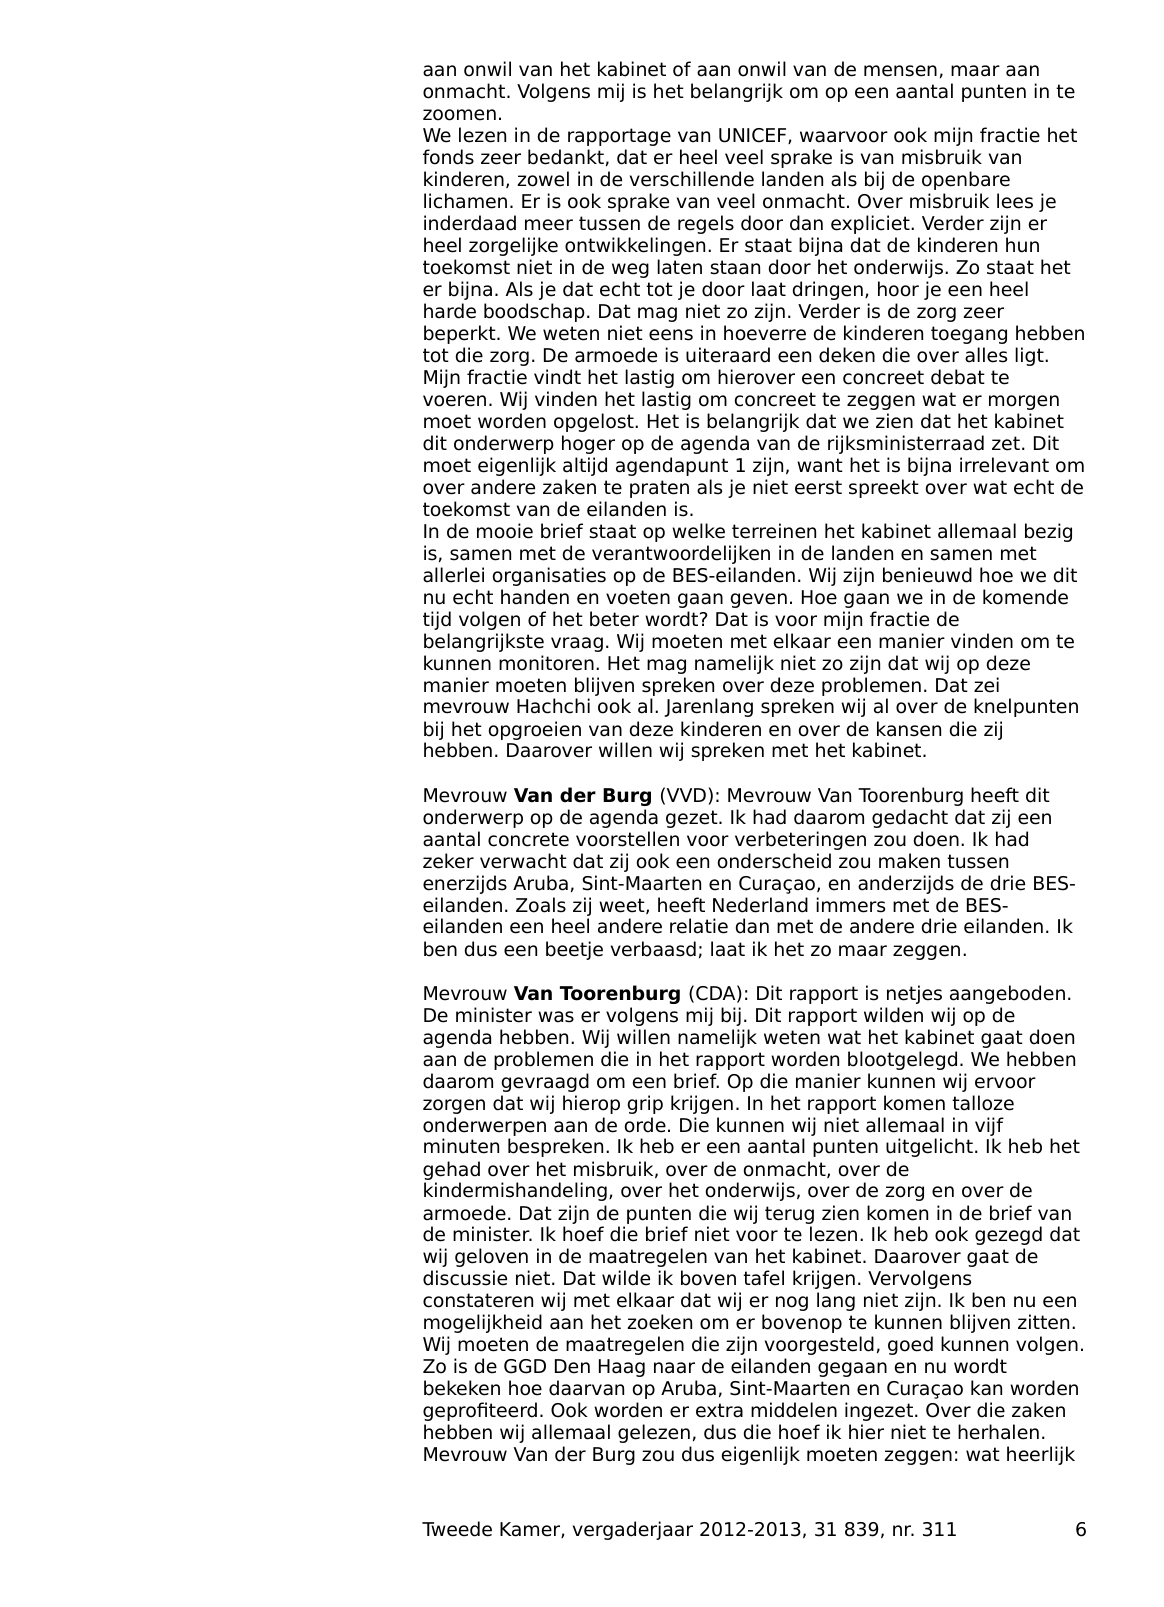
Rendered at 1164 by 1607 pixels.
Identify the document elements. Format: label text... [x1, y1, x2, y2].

text In de mooie brief staat op welke terreinen het kabinet allemaal bezig is, samen met de verantwoordelijken in de landen en samen met allerlei organisaties op de BES-eilanden. Wij zijn benieuwd hoe we dit nu echt handen en voeten gaan geven. Hoe gaan we in de komende tijd volgen of het beter wordt? Dat is voor mijn fractie de belangrijkste vraag. Wij moeten met elkaar een manier vinden om te kunnen monitoren. Het mag namelijk niet zo zijn dat wij op deze manier moeten blijven spreken over deze problemen. Dat zei mevrouw Hachchi ook al. Jarenlang spreken wij al over de knelpunten bij het opgroeien van deze kinderen en over de kansen die zij hebben. Daarover willen wij spreken met het kabinet. [422, 521, 1087, 762]
text Mijn fractie vindt het lastig om hierover een concreet debat te voeren. Wij vinden het lastig om concreet te zeggen wat er morgen moet worden opgelost. Het is belangrijk dat we zien dat het kabinet dit onderwerp hoger op de agenda van de rijksministerraad zet. Dit moet eigenlijk altijd agendapunt 1 zijn, want het is bijna irrelevant om over andere zaken te praten als je niet eerst spreekt over wat echt de toekomst van de eilanden is. [422, 367, 1087, 521]
text Mevrouw Van der Burg (VVD): Mevrouw Van Toorenburg heeft dit onderwerp op de agenda gezet. Ik had daarom gedacht dat zij een aantal concrete voorstellen voor verbeteringen zou doen. Ik had zeker verwacht dat zij ook een onderscheid zou maken tussen enerzijds Aruba, Sint-Maarten en Curaçao, en anderzijds de drie BES-eilanden. Zoals zij weet, heeft Nederland immers met de BES-eilanden een heel andere relatie dan met de andere drie eilanden. Ik ben dus een beetje verbaasd; laat ik het zo maar zeggen. [422, 784, 1087, 960]
text We lezen in de rapportage van UNICEF, waarvoor ook mijn fractie het fonds zeer bedankt, dat er heel veel sprake is van misbruik van kinderen, zowel in de verschillende landen als bij de openbare lichamen. Er is ook sprake van veel onmacht. Over misbruik lees je inderdaad meer tussen de regels door dan expliciet. Verder zijn er heel zorgelijke ontwikkelingen. Er staat bijna dat de kinderen hun toekomst niet in de weg laten staan door het onderwijs. Zo staat het er bijna. Als je dat echt tot je door laat dringen, hoor je een heel harde boodschap. Dat mag niet zo zijn. Verder is de zorg zeer beperkt. We weten niet eens in hoeverre de kinderen toegang hebben tot die zorg. De armoede is uiteraard een deken die over alles ligt. [422, 125, 1087, 367]
text aan onwil van het kabinet of aan onwil van de mensen, maar aan onmacht. Volgens mij is het belangrijk om op een aantal punten in te zoomen. [422, 59, 1087, 125]
text Mevrouw Van Toorenburg (CDA): Dit rapport is netjes aangeboden. De minister was er volgens mij bij. Dit rapport wilden wij op de agenda hebben. Wij willen namelijk weten wat het kabinet gaat doen aan de problemen die in het rapport worden blootgelegd. We hebben daarom gevraagd om een brief. Op die manier kunnen wij ervoor zorgen dat wij hierop grip krijgen. In het rapport komen talloze onderwerpen aan de orde. Die kunnen wij niet allemaal in vijf minuten bespreken. Ik heb er een aantal punten uitgelicht. Ik heb het gehad over het misbruik, over de onmacht, over de kindermishandeling, over het onderwijs, over de zorg en over de armoede. Dat zijn de punten die wij terug zien komen in de brief van de minister. Ik hoef die brief niet voor te lezen. Ik heb ook gezegd dat wij geloven in de maatregelen van het kabinet. Daarover gaat de discussie niet. Dat wilde ik boven tafel krijgen. Vervolgens constateren wij met elkaar dat wij er nog lang niet zijn. Ik ben nu een mogelijkheid aan het zoeken om er bovenop te kunnen blijven zitten. Wij moeten de maatregelen die zijn voorgesteld, goed kunnen volgen. Zo is de GGD Den Haag naar de eilanden gegaan en nu wordt bekeken hoe daarvan op Aruba, Sint-Maarten en Curaçao kan worden geprofiteerd. Ook worden er extra middelen ingezet. Over die zaken hebben wij allemaal gelezen, dus die hoef ik hier niet te herhalen. Mevrouw Van der Burg zou dus eigenlijk moeten zeggen: wat heerlijk [422, 983, 1087, 1466]
